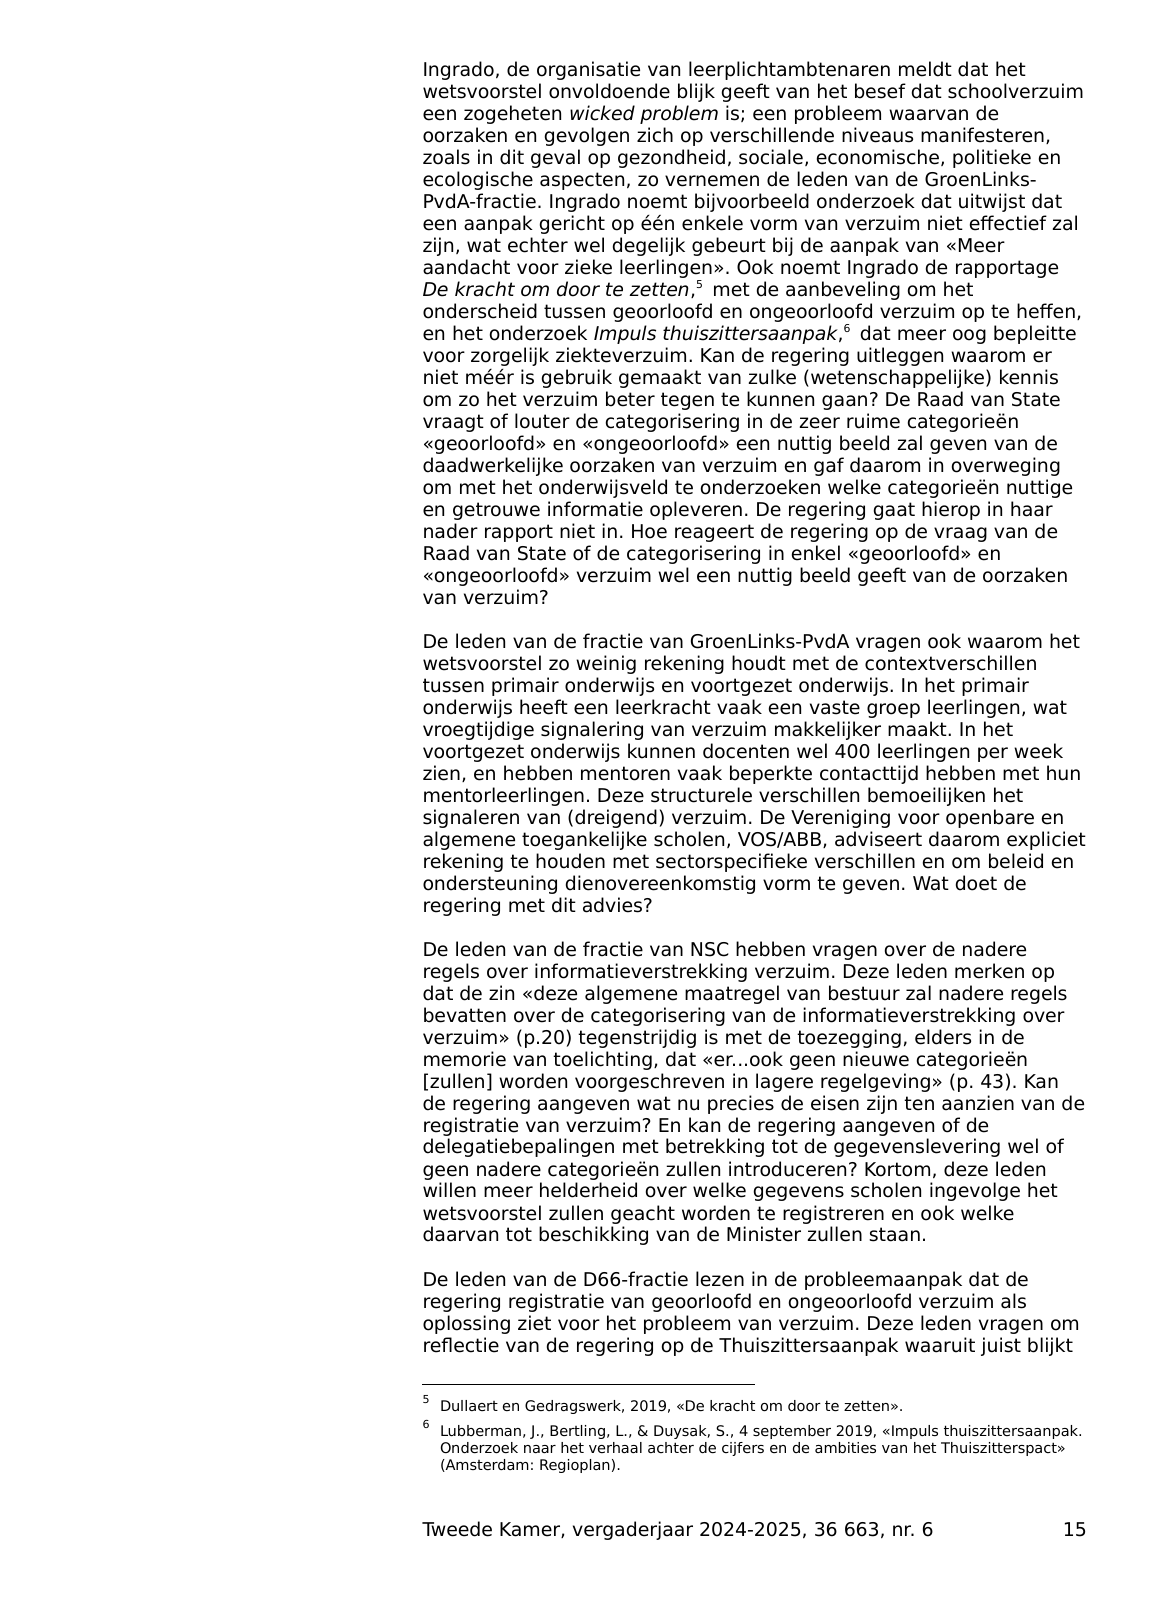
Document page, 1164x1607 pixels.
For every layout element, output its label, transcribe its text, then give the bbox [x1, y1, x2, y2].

text De leden van de fractie van NSC hebben vragen over de nadere regels over informatieverstrekking verzuim. Deze leden merken op dat de zin «deze algemene maatregel van bestuur zal nadere regels bevatten over de categorisering van de informatieverstrekking over verzuim» (p.20) tegenstrijdig is met de toezegging, elders in de memorie van toelichting, dat «er...ook geen nieuwe categorieën [zullen] worden voorgeschreven in lagere regelgeving» (p. 43). Kan de regering aangeven wat nu precies de eisen zijn ten aanzien van de registratie van verzuim? En kan de regering aangeven of de delegatiebepalingen met betrekking tot de gegevenslevering wel of geen nadere categorieën zullen introduceren? Kortom, deze leden willen meer helderheid over welke gegevens scholen ingevolge het wetsvoorstel zullen geacht worden te registreren en ook welke daarvan tot beschikking van de Minister zullen staan. [422, 939, 1087, 1246]
text De leden van de fractie van GroenLinks-PvdA vragen ook waarom het wetsvoorstel zo weinig rekening houdt met de contextverschillen tussen primair onderwijs en voortgezet onderwijs. In het primair onderwijs heeft een leerkracht vaak een vaste groep leerlingen, wat vroegtijdige signalering van verzuim makkelijker maakt. In het voortgezet onderwijs kunnen docenten wel 400 leerlingen per week zien, en hebben mentoren vaak beperkte contacttijd hebben met hun mentorleerlingen. Deze structurele verschillen bemoeilijken het signaleren van (dreigend) verzuim. De Vereniging voor openbare en algemene toegankelijke scholen, VOS/ABB, adviseert daarom expliciet rekening te houden met sectorspecifieke verschillen en om beleid en ondersteuning dienovereenkomstig vorm te geven. Wat doet de regering met dit advies? [422, 631, 1087, 916]
text Dullaert en Gedragswerk, 2019, «De kracht om door te zetten». [422, 1393, 1087, 1416]
text Lubberman, J., Bertling, L., & Duysak, S., 4 september 2019, «Impuls thuiszittersaanpak. Onderzoek naar het verhaal achter de cijfers en de ambities van het Thuiszitterspact» (Amsterdam: Regioplan). [422, 1418, 1087, 1474]
text Ingrado, de organisatie van leerplichtambtenaren meldt dat het wetsvoorstel onvoldoende blijk geeft van het besef dat schoolverzuim een zogeheten wicked problem is; een probleem waarvan de oorzaken en gevolgen zich op verschillende niveaus manifesteren, zoals in dit geval op gezondheid, sociale, economische, politieke en ecologische aspecten, zo vernemen de leden van de GroenLinks-PvdA-fractie. Ingrado noemt bijvoorbeeld onderzoek dat uitwijst dat een aanpak gericht op één enkele vorm van verzuim niet effectief zal zijn, wat echter wel degelijk gebeurt bij de aanpak van «Meer aandacht voor zieke leerlingen». Ook noemt Ingrado de rapportage De kracht om door te zetten, met de aanbeveling om het onderscheid tussen geoorloofd en ongeoorloofd verzuim op te heffen, en het onderzoek Impuls thuiszittersaanpak, dat meer oog bepleitte voor zorgelijk ziekteverzuim. Kan de regering uitleggen waarom er niet méér is gebruik gemaakt van zulke (wetenschappelijke) kennis om zo het verzuim beter tegen te kunnen gaan? De Raad van State vraagt of louter de categorisering in de zeer ruime categorieën «geoorloofd» en «ongeoorloofd» een nuttig beeld zal geven van de daadwerkelijke oorzaken van verzuim en gaf daarom in overweging om met het onderwijsveld te onderzoeken welke categorieën nuttige en getrouwe informatie opleveren. De regering gaat hierop in haar nader rapport niet in. Hoe reageert de regering op de vraag van de Raad van State of de categorisering in enkel «geoorloofd» en «ongeoorloofd» verzuim wel een nuttig beeld geeft van de oorzaken van verzuim? [422, 59, 1087, 608]
text De leden van de D66-fractie lezen in de probleemaanpak dat de regering registratie van geoorloofd en ongeoorloofd verzuim als oplossing ziet voor het probleem van verzuim. Deze leden vragen om reflectie van de regering op de Thuiszittersaanpak waaruit juist blijkt [422, 1268, 1087, 1356]
